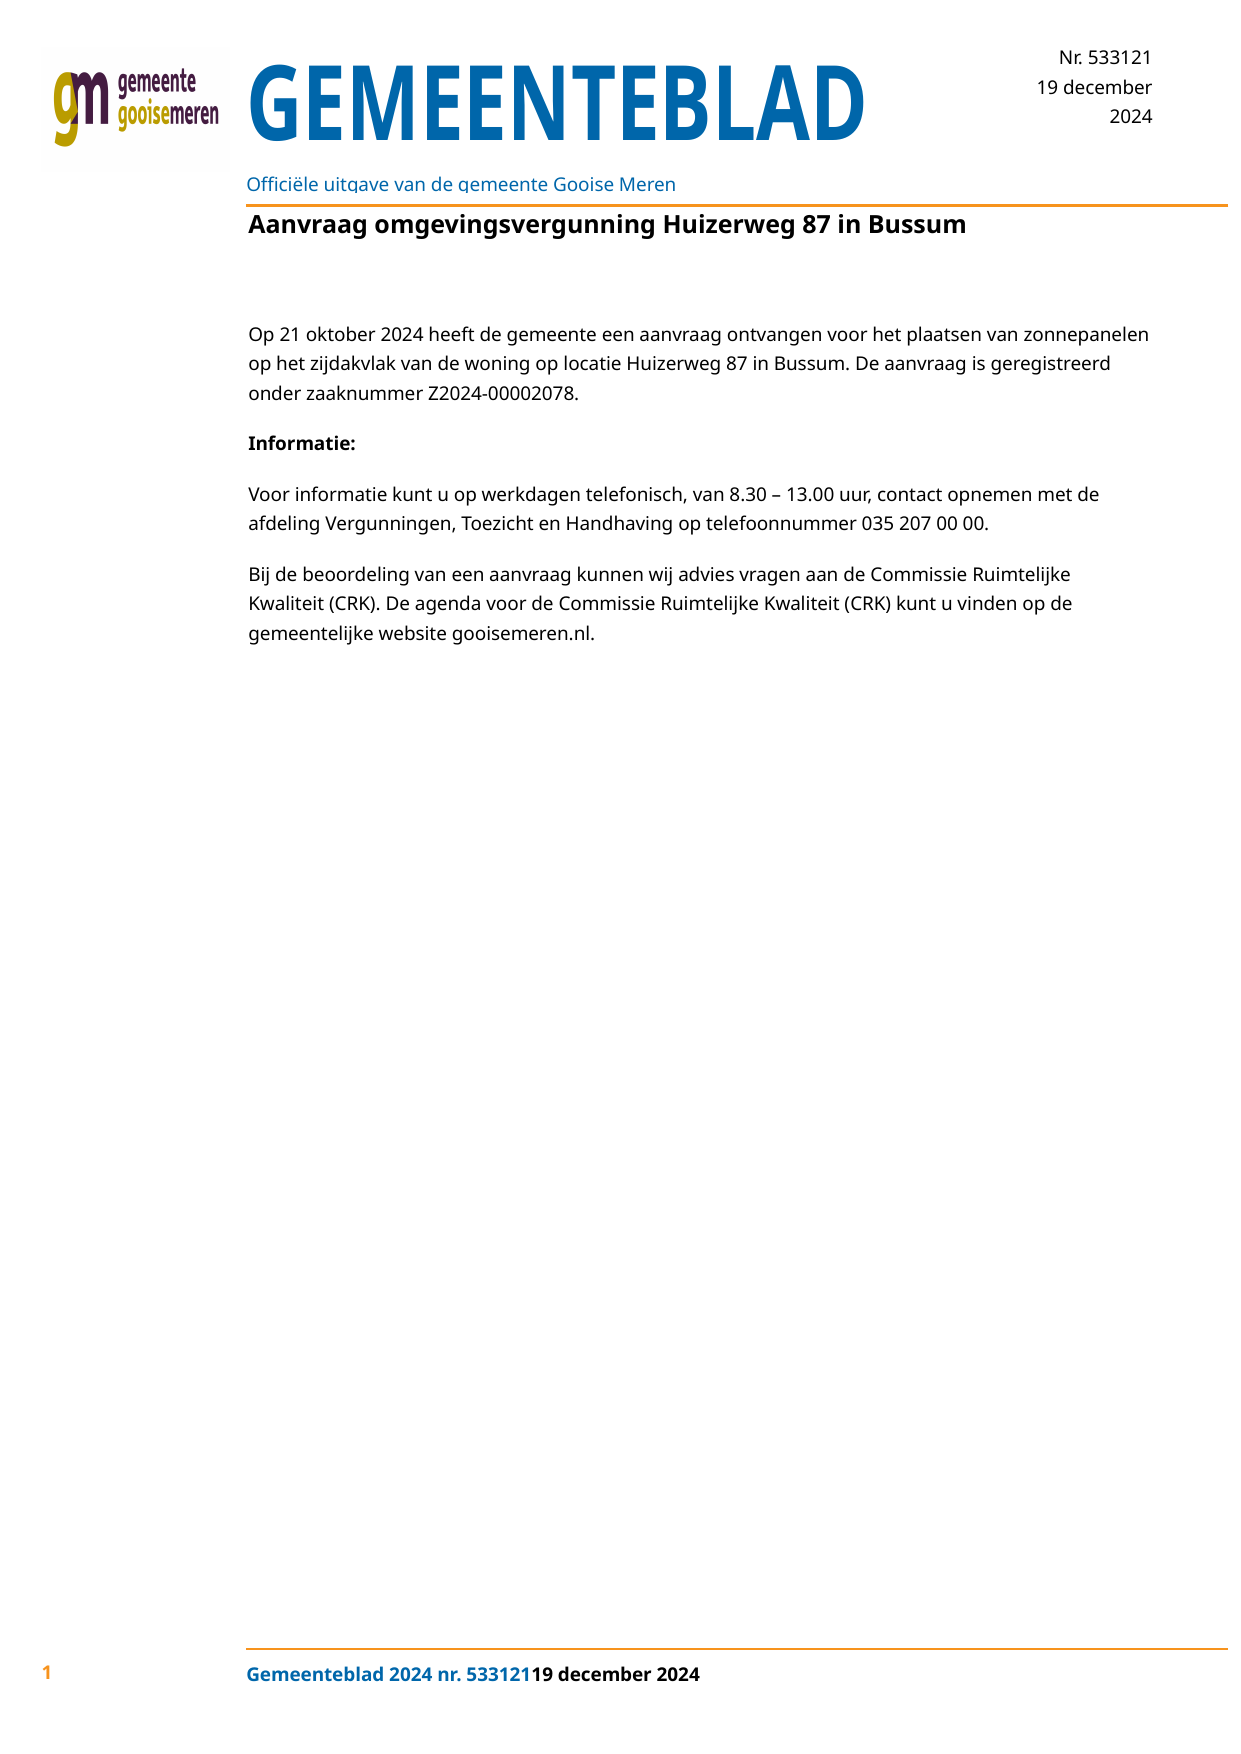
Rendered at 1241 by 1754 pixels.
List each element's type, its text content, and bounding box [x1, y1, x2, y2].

text Aanvraag omgevingsvergunning Huizerweg 87 in Bussum [248, 207, 1152, 241]
text Op 21 oktober 2024 heeft de gemeente een aanvraag ontvangen voor het plaatsen van zonnepanelen op het zijdakvlak van de woning op locatie Huizerweg 87 in Bussum. De aanvraag is geregistreerd onder zaaknummer Z2024-00002078. [248, 321, 1152, 406]
picture [41, 47, 231, 172]
text Voor informatie kunt u op werkdagen telefonisch, van 8.30 – 13.00 uur, contact opnemen met de afdeling Vergunningen, Toezicht en Handhaving op telefoonnummer 035 207 00 00. [248, 481, 1152, 536]
text Bij de beoordeling van een aanvraag kunnen wij advies vragen aan de Commissie Ruimtelijke Kwaliteit (CRK). De agenda voor de Commissie Ruimtelijke Kwaliteit (CRK) kunt u vinden op de gemeentelijke website gooisemeren.nl. [248, 561, 1152, 646]
text Informatie: [248, 430, 1152, 456]
